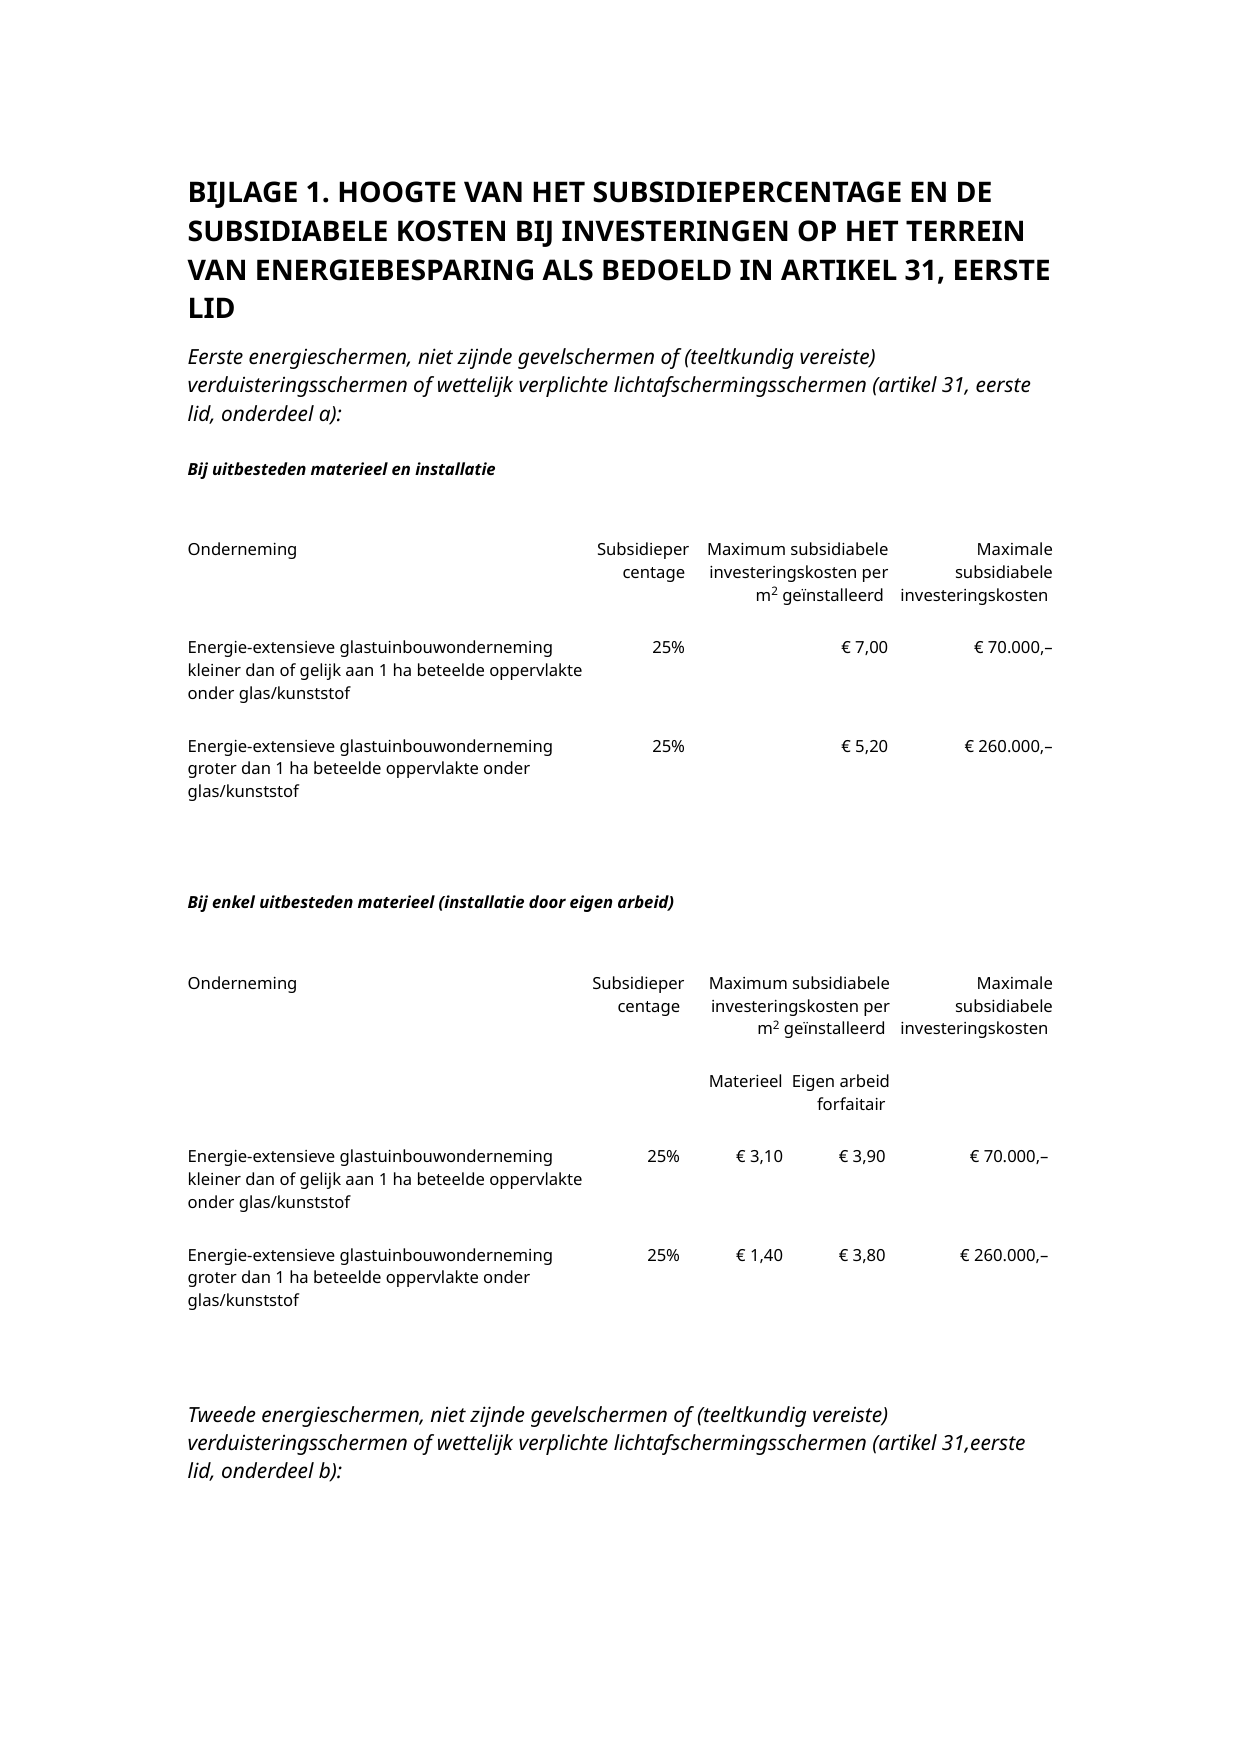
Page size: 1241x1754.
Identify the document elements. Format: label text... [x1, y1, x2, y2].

table_cell 25% [590, 1145, 684, 1243]
table_cell € 1,40 [684, 1243, 787, 1341]
text Eerste energieschermen, niet zijnde gevelschermen of (teeltkundig vereiste) verduisteringsschermen of wettelijk verplichte lichtafschermingsschermen (artikel 31, eerste lid, onderdeel a): [187, 342, 1053, 427]
table_cell Eigen arbeid forfaitair [787, 1070, 890, 1145]
table_cell Energie-extensieve glastuinbouwonderneming kleiner dan of gelijk aan 1 ha beteelde oppervlakte onder glas/kunststof [188, 636, 594, 734]
table_cell € 70.000,– [888, 636, 1053, 734]
table_cell Energie-extensieve glastuinbouwonderneming groter dan 1 ha beteelde oppervlakte onder glas/kunststof [188, 1243, 590, 1341]
table_header Subsidiepercentage [590, 971, 684, 1069]
text Tweede energieschermen, niet zijnde gevelschermen of (teeltkundig vereiste) verduisteringsschermen of wettelijk verplichte lichtafschermingsschermen (artikel 31,eerste lid, onderdeel b): [187, 1400, 1053, 1485]
table_cell € 3,80 [787, 1243, 890, 1341]
table_cell Materieel [684, 1070, 787, 1145]
table_header Subsidiepercentage [594, 538, 689, 636]
table_cell Energie-extensieve glastuinbouwonderneming groter dan 1 ha beteelde oppervlakte onder glas/kunststof [188, 734, 594, 832]
table_cell 25% [594, 636, 689, 734]
table_cell € 7,00 [689, 636, 888, 734]
text Bij uitbesteden materieel en installatie [187, 457, 1053, 480]
table_header Onderneming [188, 971, 590, 1069]
text Bij enkel uitbesteden materieel (installatie door eigen arbeid) [187, 891, 1053, 913]
subtitle BIJLAGE 1. HOOGTE VAN HET SUBSIDIEPERCENTAGE EN DE SUBSIDIABELE KOSTEN BIJ INVESTERINGEN OP HET TERREIN VAN ENERGIEBESPARING ALS BEDOELD IN ARTIKEL 31, EERSTE LID [187, 172, 1053, 327]
table_cell € 260.000,– [890, 1243, 1053, 1341]
table_cell [188, 1070, 590, 1145]
table_header Maximale subsidiabele investeringskosten [888, 538, 1053, 636]
table_cell [590, 1070, 684, 1145]
table_cell 25% [594, 734, 689, 832]
table_header Onderneming [188, 538, 594, 636]
table_header Maximum subsidiabele investeringskosten per m2 geïnstalleerd [689, 538, 888, 636]
table_cell € 3,90 [787, 1145, 890, 1243]
table_header Maximale subsidiabele investeringskosten [890, 971, 1053, 1069]
table_cell € 70.000,– [890, 1145, 1053, 1243]
table_cell [890, 1070, 1053, 1145]
table_cell Energie-extensieve glastuinbouwonderneming kleiner dan of gelijk aan 1 ha beteelde oppervlakte onder glas/kunststof [188, 1145, 590, 1243]
table_cell € 3,10 [684, 1145, 787, 1243]
table_header Maximum subsidiabele investeringskosten per m2 geïnstalleerd [684, 971, 890, 1069]
table_cell € 5,20 [689, 734, 888, 832]
table_cell € 260.000,– [888, 734, 1053, 832]
table_cell 25% [590, 1243, 684, 1341]
